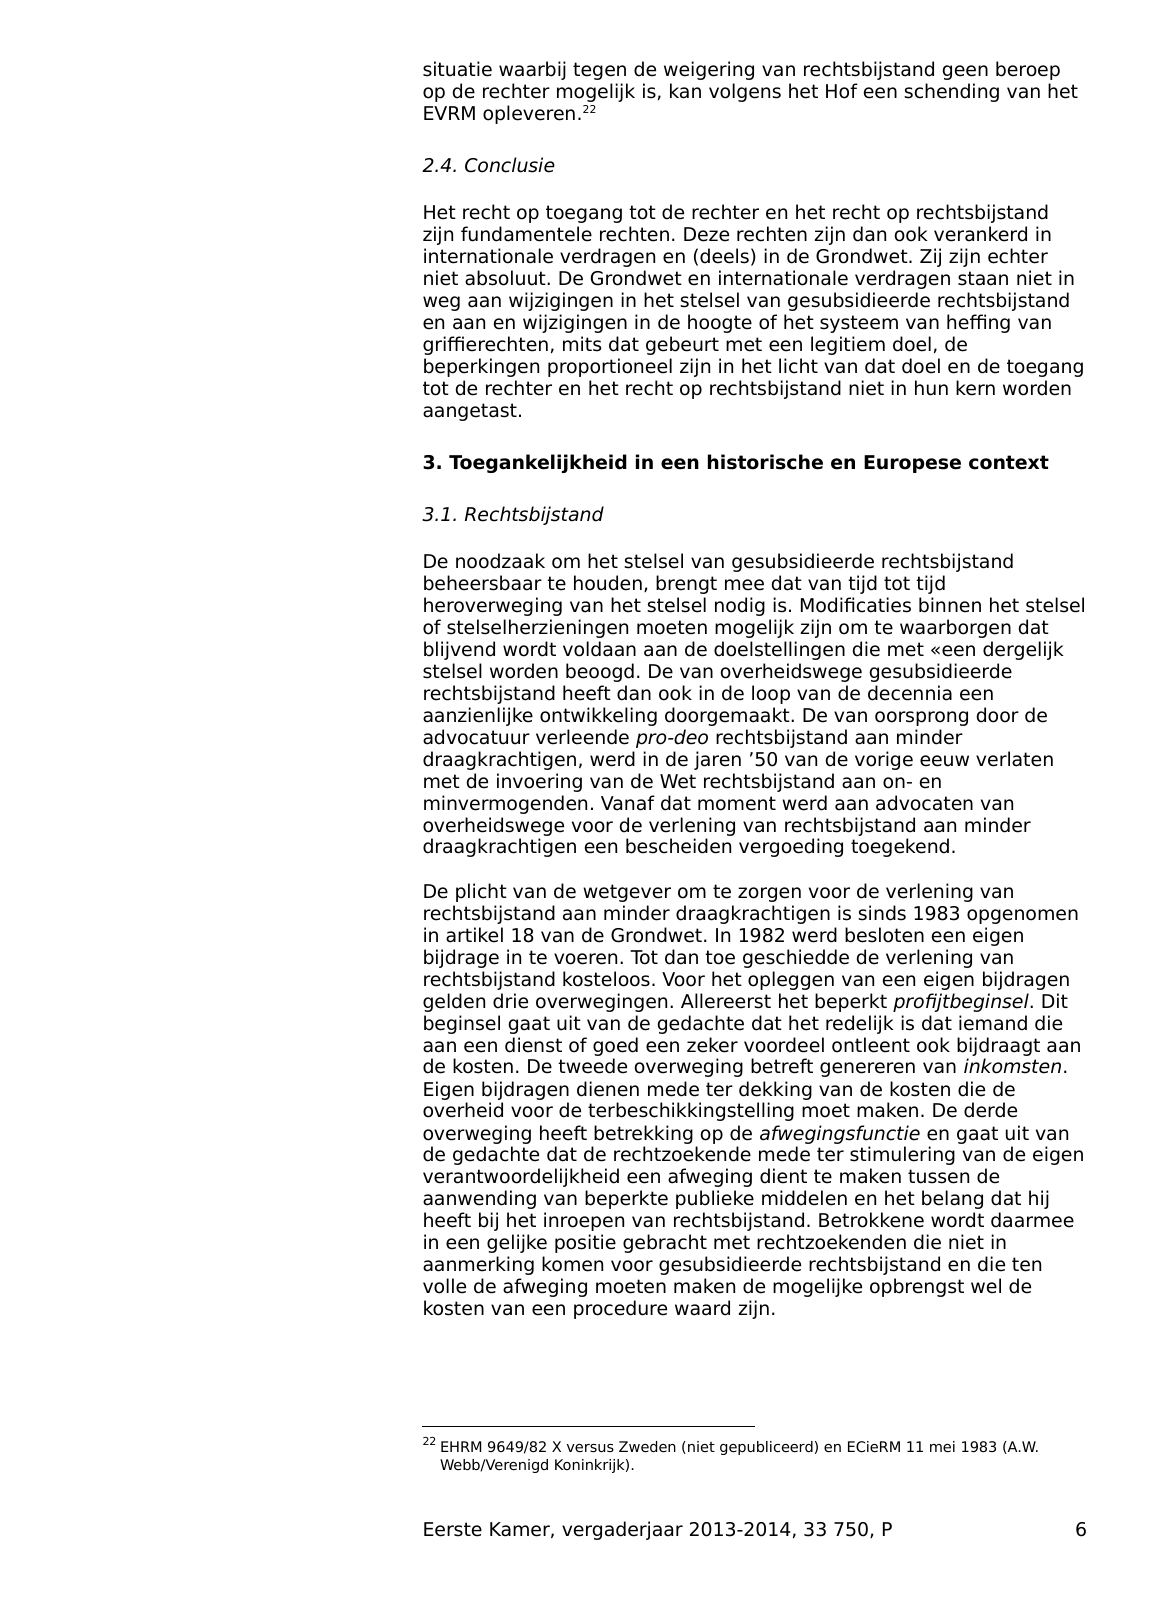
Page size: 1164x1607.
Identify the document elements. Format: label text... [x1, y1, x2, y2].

subtitle 3.1. Rechtsbijstand [422, 504, 1087, 526]
text De plicht van de wetgever om te zorgen voor de verlening van rechtsbijstand aan minder draagkrachtigen is sinds 1983 opgenomen in artikel 18 van de Grondwet. In 1982 werd besloten een eigen bijdrage in te voeren. Tot dan toe geschiedde de verlening van rechtsbijstand kosteloos. Voor het opleggen van een eigen bijdragen gelden drie overwegingen. Allereerst het beperkt profijtbeginsel. Dit beginsel gaat uit van de gedachte dat het redelijk is dat iemand die aan een dienst of goed een zeker voordeel ontleent ook bijdraagt aan de kosten. De tweede overweging betreft genereren van inkomsten. Eigen bijdragen dienen mede ter dekking van de kosten die de overheid voor de terbeschikkingstelling moet maken. De derde overweging heeft betrekking op de afwegingsfunctie en gaat uit van de gedachte dat de rechtzoekende mede ter stimulering van de eigen verantwoordelijkheid een afweging dient te maken tussen de aanwending van beperkte publieke middelen en het belang dat hij heeft bij het inroepen van rechtsbijstand. Betrokkene wordt daarmee in een gelijke positie gebracht met rechtzoekenden die niet in aanmerking komen voor gesubsidieerde rechtsbijstand en die ten volle de afweging moeten maken de mogelijke opbrengst wel de kosten van een procedure waard zijn. [422, 881, 1087, 1320]
text De noodzaak om het stelsel van gesubsidieerde rechtsbijstand beheersbaar te houden, brengt mee dat van tijd tot tijd heroverweging van het stelsel nodig is. Modificaties binnen het stelsel of stelselherzieningen moeten mogelijk zijn om te waarborgen dat blijvend wordt voldaan aan de doelstellingen die met «een dergelijk stelsel worden beoogd. De van overheidswege gesubsidieerde rechtsbijstand heeft dan ook in de loop van de decennia een aanzienlijke ontwikkeling doorgemaakt. De van oorsprong door de advocatuur verleende pro-deo rechtsbijstand aan minder draagkrachtigen, werd in de jaren ’50 van de vorige eeuw verlaten met de invoering van de Wet rechtsbijstand aan on- en minvermogenden. Vanaf dat moment werd aan advocaten van overheidswege voor de verlening van rechtsbijstand aan minder draagkrachtigen een bescheiden vergoeding toegekend. [422, 551, 1087, 858]
subtitle 2.4. Conclusie [422, 155, 1087, 177]
text Het recht op toegang tot de rechter en het recht op rechtsbijstand zijn fundamentele rechten. Deze rechten zijn dan ook verankerd in internationale verdragen en (deels) in de Grondwet. Zij zijn echter niet absoluut. De Grondwet en internationale verdragen staan niet in weg aan wijzigingen in het stelsel van gesubsidieerde rechtsbijstand en aan en wijzigingen in de hoogte of het systeem van heffing van griffierechten, mits dat gebeurt met een legitiem doel, de beperkingen proportioneel zijn in het licht van dat doel en de toegang tot de rechter en het recht op rechtsbijstand niet in hun kern worden aangetast. [422, 202, 1087, 422]
text situatie waarbij tegen de weigering van rechtsbijstand geen beroep op de rechter mogelijk is, kan volgens het Hof een schending van het EVRM opleveren. [422, 59, 1087, 125]
text EHRM 9649/82 X versus Zweden (niet gepubliceerd) en ECieRM 11 mei 1983 (A.W. Webb/Verenigd Koninkrijk). [422, 1435, 1087, 1474]
subtitle 3. Toegankelijkheid in een historische en Europese context [422, 452, 1087, 474]
